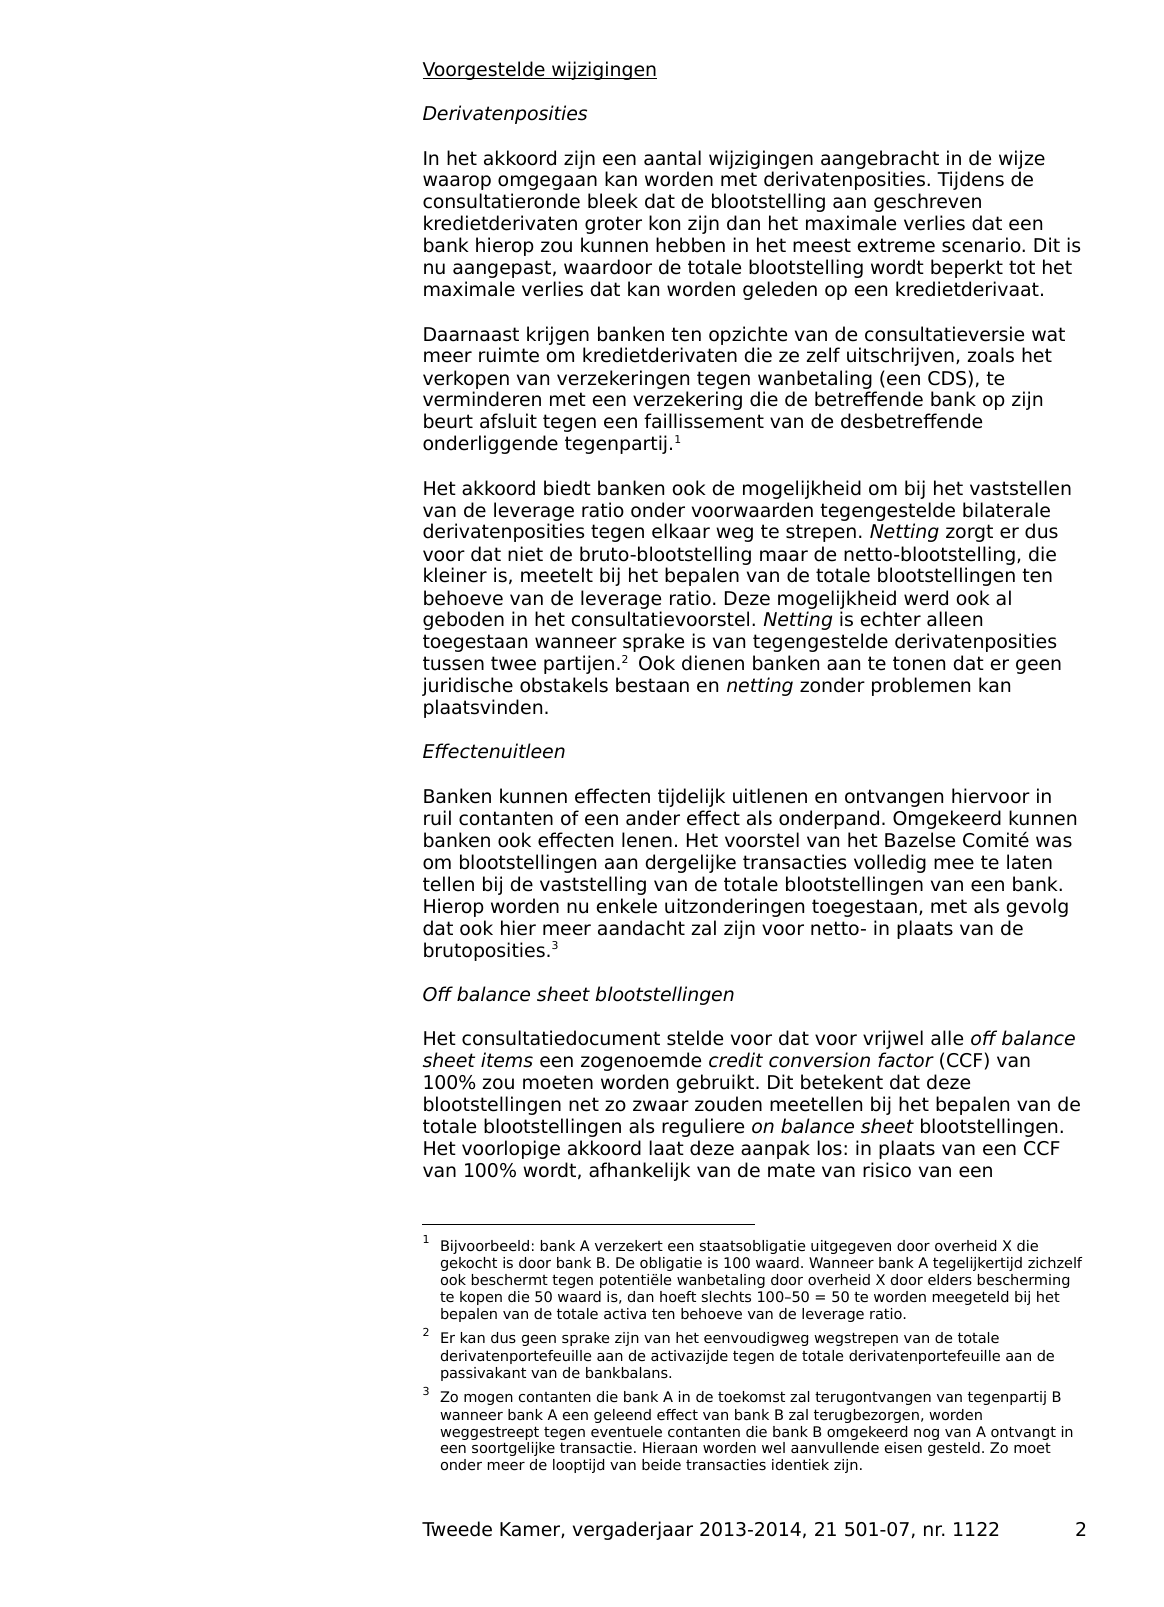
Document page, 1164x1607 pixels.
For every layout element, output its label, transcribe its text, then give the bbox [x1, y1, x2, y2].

text Banken kunnen effecten tijdelijk uitlenen en ontvangen hiervoor in ruil contanten of een ander effect als onderpand. Omgekeerd kunnen banken ook effecten lenen. Het voorstel van het Bazelse Comité was om blootstellingen aan dergelijke transacties volledig mee te laten tellen bij de vaststelling van de totale blootstellingen van een bank. Hierop worden nu enkele uitzonderingen toegestaan, met als gevolg dat ook hier meer aandacht zal zijn voor netto- in plaats van de brutoposities. [422, 786, 1087, 961]
subtitle Voorgestelde wijzigingen [422, 59, 1087, 81]
text Zo mogen contanten die bank A in de toekomst zal terugontvangen van tegenpartij B wanneer bank A een geleend effect van bank B zal terugbezorgen, worden weggestreept tegen eventuele contanten die bank B omgekeerd nog van A ontvangt in een soortgelijke transactie. Hieraan worden wel aanvullende eisen gesteld. Zo moet onder meer de looptijd van beide transacties identiek zijn. [422, 1385, 1087, 1474]
text Het akkoord biedt banken ook de mogelijkheid om bij het vaststellen van de leverage ratio onder voorwaarden tegengestelde bilaterale derivatenposities tegen elkaar weg te strepen. Netting zorgt er dus voor dat niet de bruto-blootstelling maar de netto-blootstelling, die kleiner is, meetelt bij het bepalen van de totale blootstellingen ten behoeve van de leverage ratio. Deze mogelijkheid werd ook al geboden in het consultatievoorstel. Netting is echter alleen toegestaan wanneer sprake is van tegengestelde derivatenposities tussen twee partijen. Ook dienen banken aan te tonen dat er geen juridische obstakels bestaan en netting zonder problemen kan plaatsvinden. [422, 477, 1087, 719]
subtitle Derivatenposities [422, 103, 1087, 125]
text Bijvoorbeeld: bank A verzekert een staatsobligatie uitgegeven door overheid X die gekocht is door bank B. De obligatie is 100 waard. Wanneer bank A tegelijkertijd zichzelf ook beschermt tegen potentiële wanbetaling door overheid X door elders bescherming te kopen die 50 waard is, dan hoeft slechts 100–50 = 50 te worden meegeteld bij het bepalen van de totale activa ten behoeve van de leverage ratio. [422, 1233, 1087, 1323]
subtitle Off balance sheet blootstellingen [422, 984, 1087, 1006]
text Daarnaast krijgen banken ten opzichte van de consultatieversie wat meer ruimte om kredietderivaten die ze zelf uitschrijven, zoals het verkopen van verzekeringen tegen wanbetaling (een CDS), te verminderen met een verzekering die de betreffende bank op zijn beurt afsluit tegen een faillissement van de desbetreffende onderliggende tegenpartij. [422, 323, 1087, 455]
text Het consultatiedocument stelde voor dat voor vrijwel alle off balance sheet items een zogenoemde credit conversion factor (CCF) van 100% zou moeten worden gebruikt. Dit betekent dat deze blootstellingen net zo zwaar zouden meetellen bij het bepalen van de totale blootstellingen als reguliere on balance sheet blootstellingen. Het voorlopige akkoord laat deze aanpak los: in plaats van een CCF van 100% wordt, afhankelijk van de mate van risico van een [422, 1028, 1087, 1182]
text In het akkoord zijn een aantal wijzigingen aangebracht in de wijze waarop omgegaan kan worden met derivatenposities. Tijdens de consultatieronde bleek dat de blootstelling aan geschreven kredietderivaten groter kon zijn dan het maximale verlies dat een bank hierop zou kunnen hebben in het meest extreme scenario. Dit is nu aangepast, waardoor de totale blootstelling wordt beperkt tot het maximale verlies dat kan worden geleden op een kredietderivaat. [422, 147, 1087, 301]
text Er kan dus geen sprake zijn van het eenvoudigweg wegstrepen van de totale derivatenportefeuille aan de activazijde tegen de totale derivatenportefeuille aan de passivakant van de bankbalans. [422, 1326, 1087, 1382]
subtitle Effectenuitleen [422, 741, 1087, 763]
